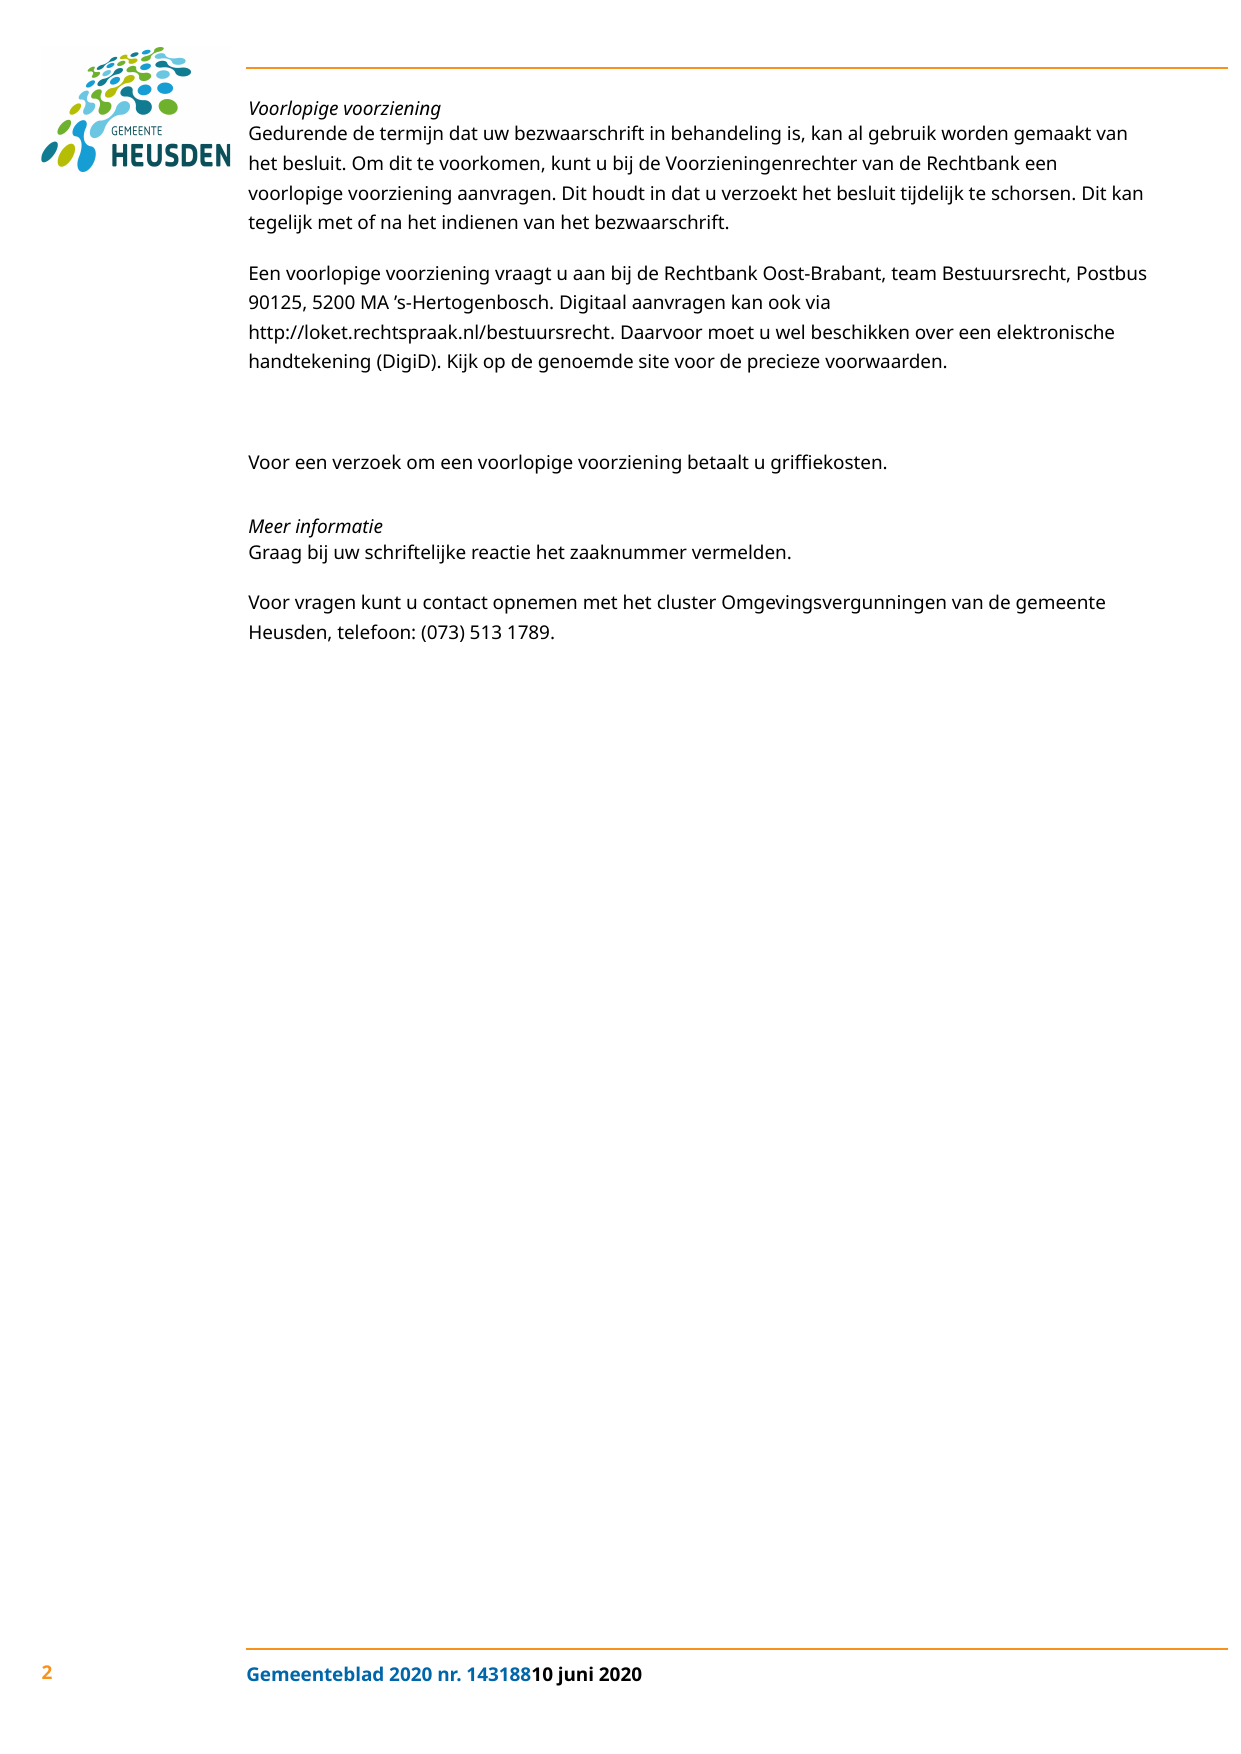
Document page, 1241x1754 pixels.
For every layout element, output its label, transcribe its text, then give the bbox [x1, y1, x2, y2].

text Meer informatie [248, 513, 1152, 539]
text Voor een verzoek om een voorlopige voorziening betaalt u griffiekosten. [248, 449, 1152, 475]
text Gedurende de termijn dat uw bezwaarschrift in behandeling is, kan al gebruik worden gemaakt van het besluit. Om dit te voorkomen, kunt u bij de Voorzieningenrechter van de Rechtbank een voorlopige voorziening aanvragen. Dit houdt in dat u verzoekt het besluit tijdelijk te schorsen. Dit kan tegelijk met of na het indienen van het bezwaarschrift. [248, 121, 1152, 235]
text Graag bij uw schriftelijke reactie het zaaknummer vermelden. [248, 539, 1152, 565]
text Een voorlopige voorziening vraagt u aan bij de Rechtbank Oost-Brabant, team Bestuursrecht, Postbus 90125, 5200 MA ’s-Hertogenbosch. Digitaal aanvragen kan ook via http://loket.rechtspraak.nl/bestuursrecht. Daarvoor moet u wel beschikken over een elektronische handtekening (DigiD). Kijk op de genoemde site voor de precieze voorwaarden. [248, 260, 1152, 374]
text Voorlopige voorziening [248, 95, 1152, 121]
text Voor vragen kunt u contact opnemen met het cluster Omgevingsvergunningen van de gemeente Heusden, telefoon: (073) 513 1789. [248, 589, 1152, 645]
picture [41, 47, 231, 172]
